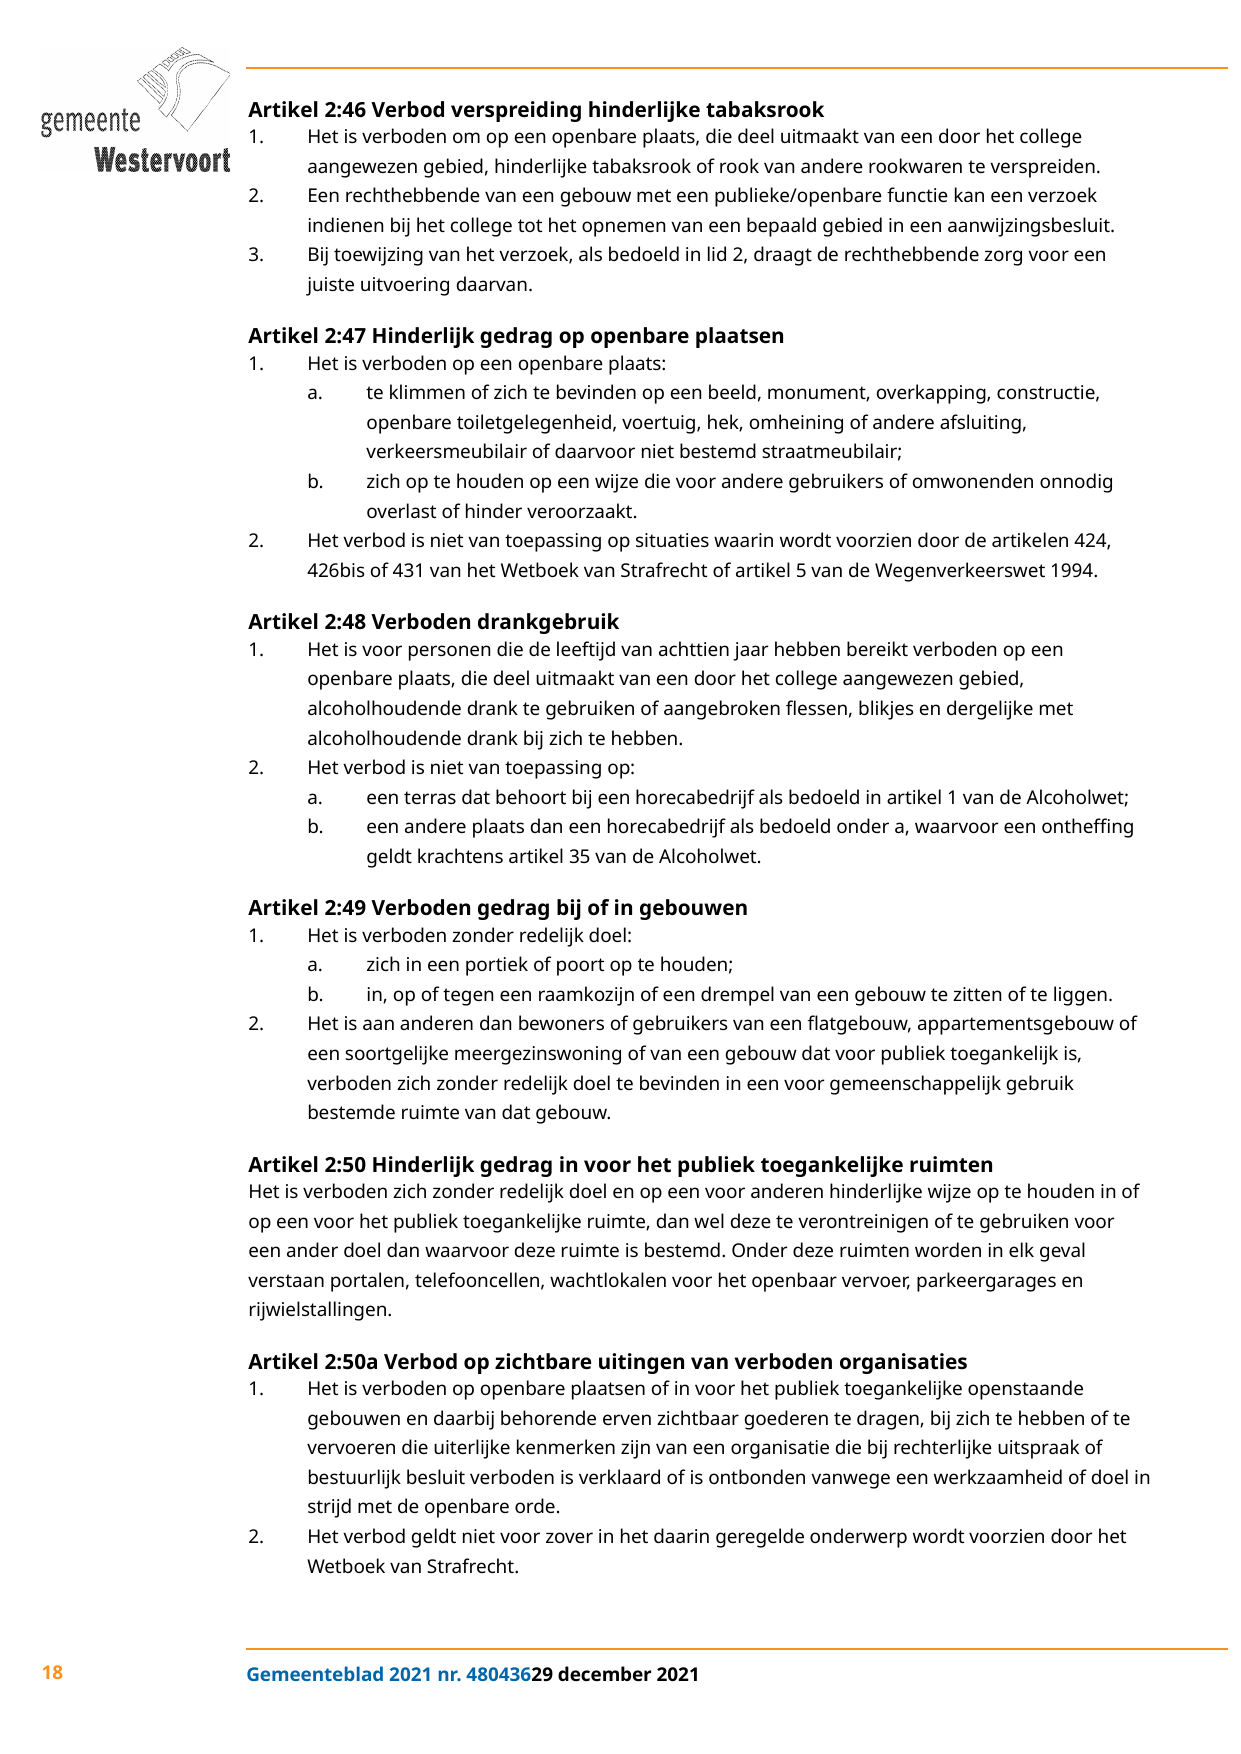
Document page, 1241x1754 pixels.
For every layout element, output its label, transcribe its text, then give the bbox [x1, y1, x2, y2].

list in, op of tegen een raamkozijn of een drempel van een gebouw te zitten of te liggen. [307, 981, 1152, 1007]
list Het is verboden zonder redelijk doel: [248, 922, 1152, 948]
list Het verbod is niet van toepassing op: [248, 754, 1152, 780]
list een andere plaats dan een horecabedrijf als bedoeld onder a, waarvoor een ontheffing geldt krachtens artikel 35 van de Alcoholwet. [307, 813, 1152, 869]
text Artikel 2:50a Verbod op zichtbare uitingen van verboden organisaties [248, 1347, 1152, 1375]
text Artikel 2:46 Verbod verspreiding hinderlijke tabaksrook [248, 95, 1152, 123]
list Een rechthebbende van een gebouw met een publieke/openbare functie kan een verzoek indienen bij het college tot het opnemen van een bepaald gebied in een aanwijzingsbesluit. [248, 182, 1152, 238]
list Het is voor personen die de leeftijd van achttien jaar hebben bereikt verboden op een openbare plaats, die deel uitmaakt van een door het college aangewezen gebied, alcoholhoudende drank te gebruiken of aangebroken flessen, blikjes en dergelijke met alcoholhoudende drank bij zich te hebben. [248, 636, 1152, 750]
list te klimmen of zich te bevinden op een beeld, monument, overkapping, constructie, openbare toiletgelegenheid, voertuig, hek, omheining of andere afsluiting, verkeersmeubilair of daarvoor niet bestemd straatmeubilair; [307, 379, 1152, 464]
list Bij toewijzing van het verzoek, als bedoeld in lid 2, draagt de rechthebbende zorg voor een juiste uitvoering daarvan. [248, 242, 1152, 297]
list een terras dat behoort bij een horecabedrijf als bedoeld in artikel 1 van de Alcoholwet; [307, 784, 1152, 809]
list Het is verboden op een openbare plaats: [248, 350, 1152, 376]
text Artikel 2:50 Hinderlijk gedrag in voor het publiek toegankelijke ruimten [248, 1150, 1152, 1178]
list zich in een portiek of poort op te houden; [307, 951, 1152, 977]
text Artikel 2:47 Hinderlijk gedrag op openbare plaatsen [248, 322, 1152, 350]
text Artikel 2:48 Verboden drankgebruik [248, 607, 1152, 636]
picture [41, 47, 231, 172]
list Het is verboden op openbare plaatsen of in voor het publiek toegankelijke openstaande gebouwen en daarbij behorende erven zichtbaar goederen te dragen, bij zich te hebben of te vervoeren die uiterlijke kenmerken zijn van een organisatie die bij rechterlijke uitspraak of bestuurlijk besluit verboden is verklaard of is ontbonden vanwege een werkzaamheid of doel in strijd met de openbare orde. [248, 1375, 1152, 1519]
list Het verbod is niet van toepassing op situaties waarin wordt voorzien door de artikelen 424, 426bis of 431 van het Wetboek van Strafrecht of artikel 5 van de Wegenverkeerswet 1994. [248, 527, 1152, 583]
list Het verbod geldt niet voor zover in het daarin geregelde onderwerp wordt voorzien door het Wetboek van Strafrecht. [248, 1523, 1152, 1579]
list zich op te houden op een wijze die voor andere gebruikers of omwonenden onnodig overlast of hinder veroorzaakt. [307, 468, 1152, 524]
list Het is verboden om op een openbare plaats, die deel uitmaakt van een door het college aangewezen gebied, hinderlijke tabaksrook of rook van andere rookwaren te verspreiden. [248, 123, 1152, 178]
list Het is aan anderen dan bewoners of gebruikers van een flatgebouw, appartementsgebouw of een soortgelijke meergezinswoning of van een gebouw dat voor publiek toegankelijk is, verboden zich zonder redelijk doel te bevinden in een voor gemeenschappelijk gebruik bestemde ruimte van dat gebouw. [248, 1011, 1152, 1125]
text Artikel 2:49 Verboden gedrag bij of in gebouwen [248, 893, 1152, 922]
text Het is verboden zich zonder redelijk doel en op een voor anderen hinderlijke wijze op te houden in of op een voor het publiek toegankelijke ruimte, dan wel deze te verontreinigen of te gebruiken voor een ander doel dan waarvoor deze ruimte is bestemd. Onder deze ruimten worden in elk geval verstaan portalen, telefooncellen, wachtlokalen voor het openbaar vervoer, parkeergarages en rijwielstallingen. [248, 1178, 1152, 1322]
